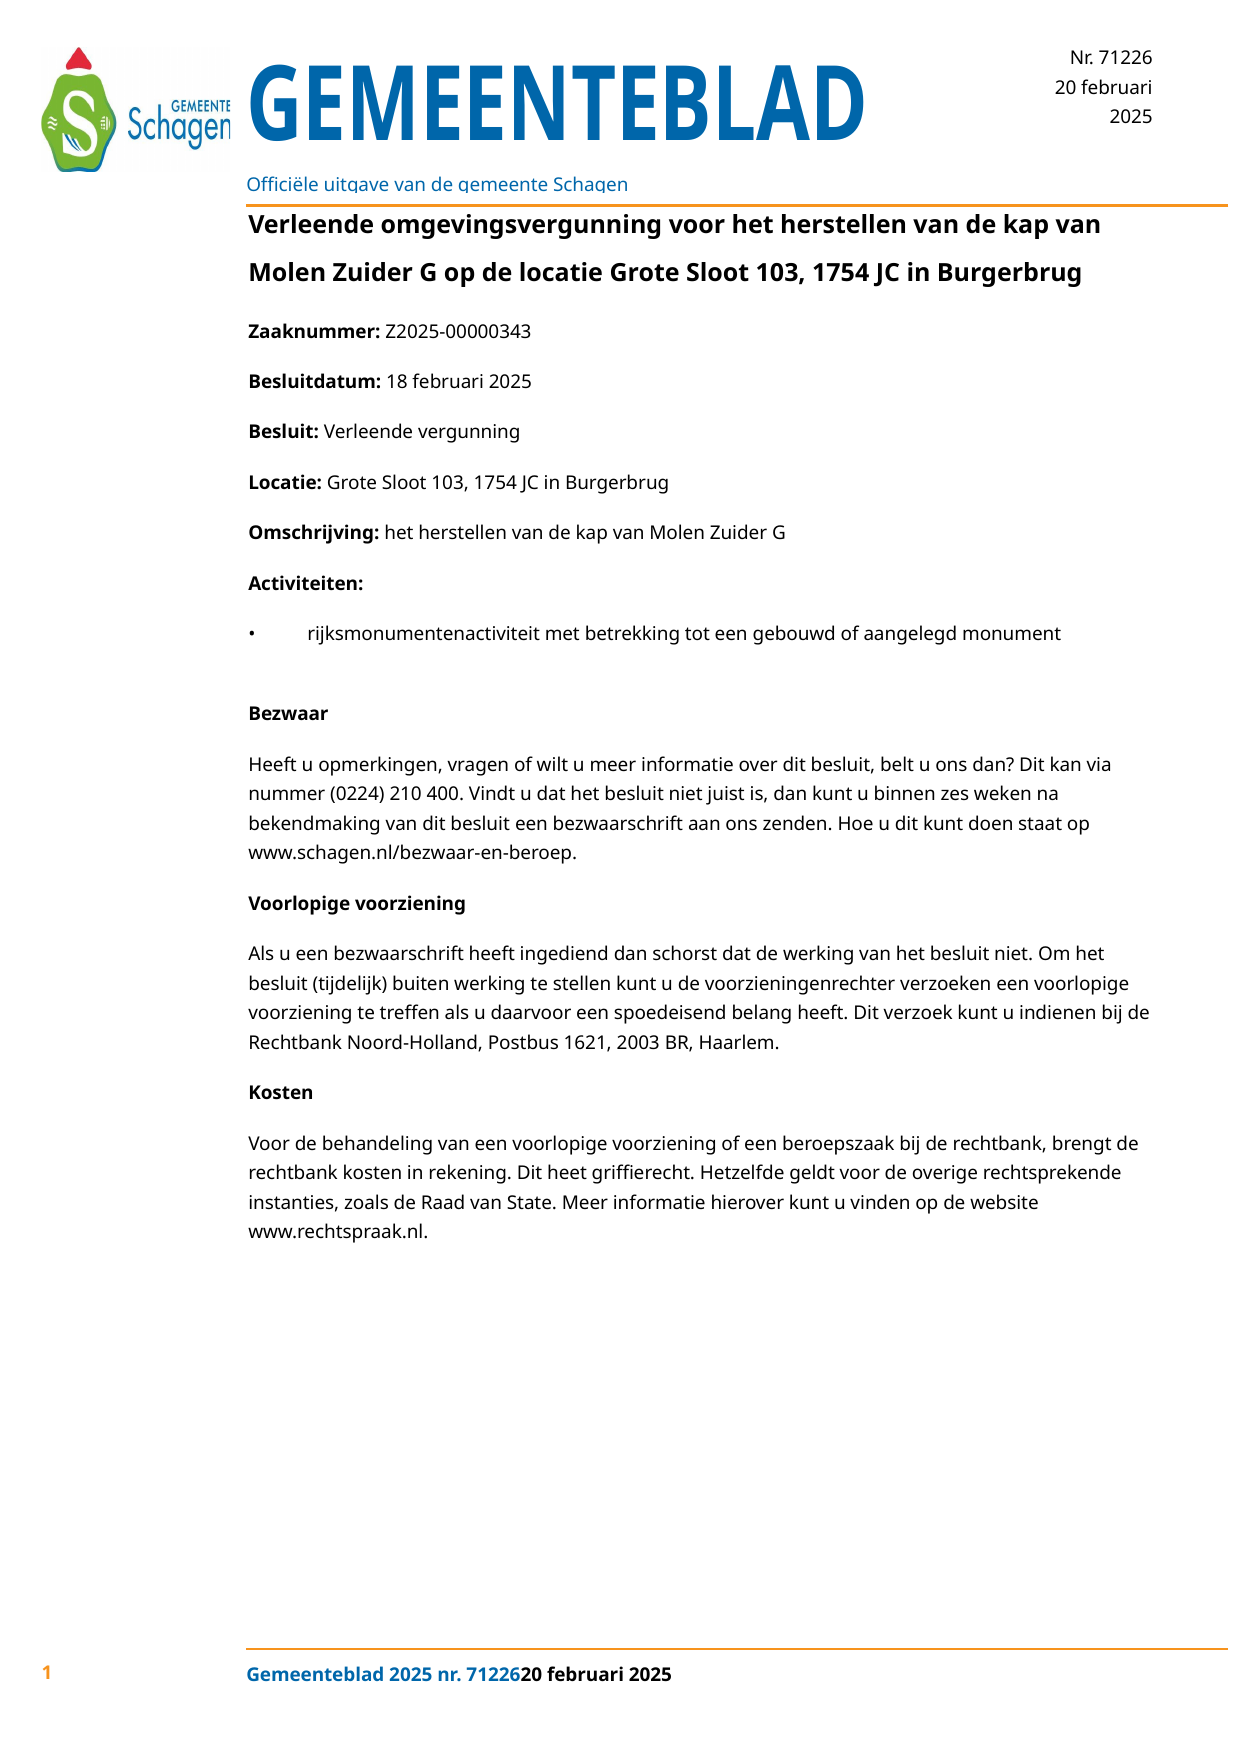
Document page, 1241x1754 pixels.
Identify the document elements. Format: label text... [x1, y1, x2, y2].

text Verleende omgevingsvergunning voor het herstellen van de kap van Molen Zuider G op de locatie Grote Sloot 103, 1754 JC in Burgerbrug [248, 207, 1152, 288]
text Bezwaar [248, 700, 1152, 726]
picture [41, 47, 231, 172]
text Kosten [248, 1079, 1152, 1105]
text Zaaknummer: Z2025-00000343 [248, 318, 1152, 344]
text Activiteiten: [248, 570, 1152, 596]
text Voorlopige voorziening [248, 890, 1152, 916]
list rijksmonumentenactiviteit met betrekking tot een gebouwd of aangelegd monument [248, 620, 1152, 646]
text Heeft u opmerkingen, vragen of wilt u meer informatie over dit besluit, belt u ons dan? Dit kan via nummer (0224) 210 400. Vindt u dat het besluit niet juist is, dan kunt u binnen zes weken na bekendmaking van dit besluit een bezwaarschrift aan ons zenden. Hoe u dit kunt doen staat op www.schagen.nl/bezwaar-en-beroep. [248, 751, 1152, 865]
text Locatie: Grote Sloot 103, 1754 JC in Burgerbrug [248, 469, 1152, 495]
text Besluitdatum: 18 februari 2025 [248, 368, 1152, 394]
text Besluit: Verleende vergunning [248, 419, 1152, 444]
text Omschrijving: het herstellen van de kap van Molen Zuider G [248, 519, 1152, 545]
text Als u een bezwaarschrift heeft ingediend dan schorst dat de werking van het besluit niet. Om het besluit (tijdelijk) buiten werking te stellen kunt u de voorzieningenrechter verzoeken een voorlopige voorziening te treffen als u daarvoor een spoedeisend belang heeft. Dit verzoek kunt u indienen bij de Rechtbank Noord-Holland, Postbus 1621, 2003 BR, Haarlem. [248, 940, 1152, 1055]
text Voor de behandeling van een voorlopige voorziening of een beroepszaak bij de rechtbank, brengt de rechtbank kosten in rekening. Dit heet griffierecht. Hetzelfde geldt voor de overige rechtsprekende instanties, zoals de Raad van State. Meer informatie hierover kunt u vinden op de website www.rechtspraak.nl. [248, 1130, 1152, 1244]
